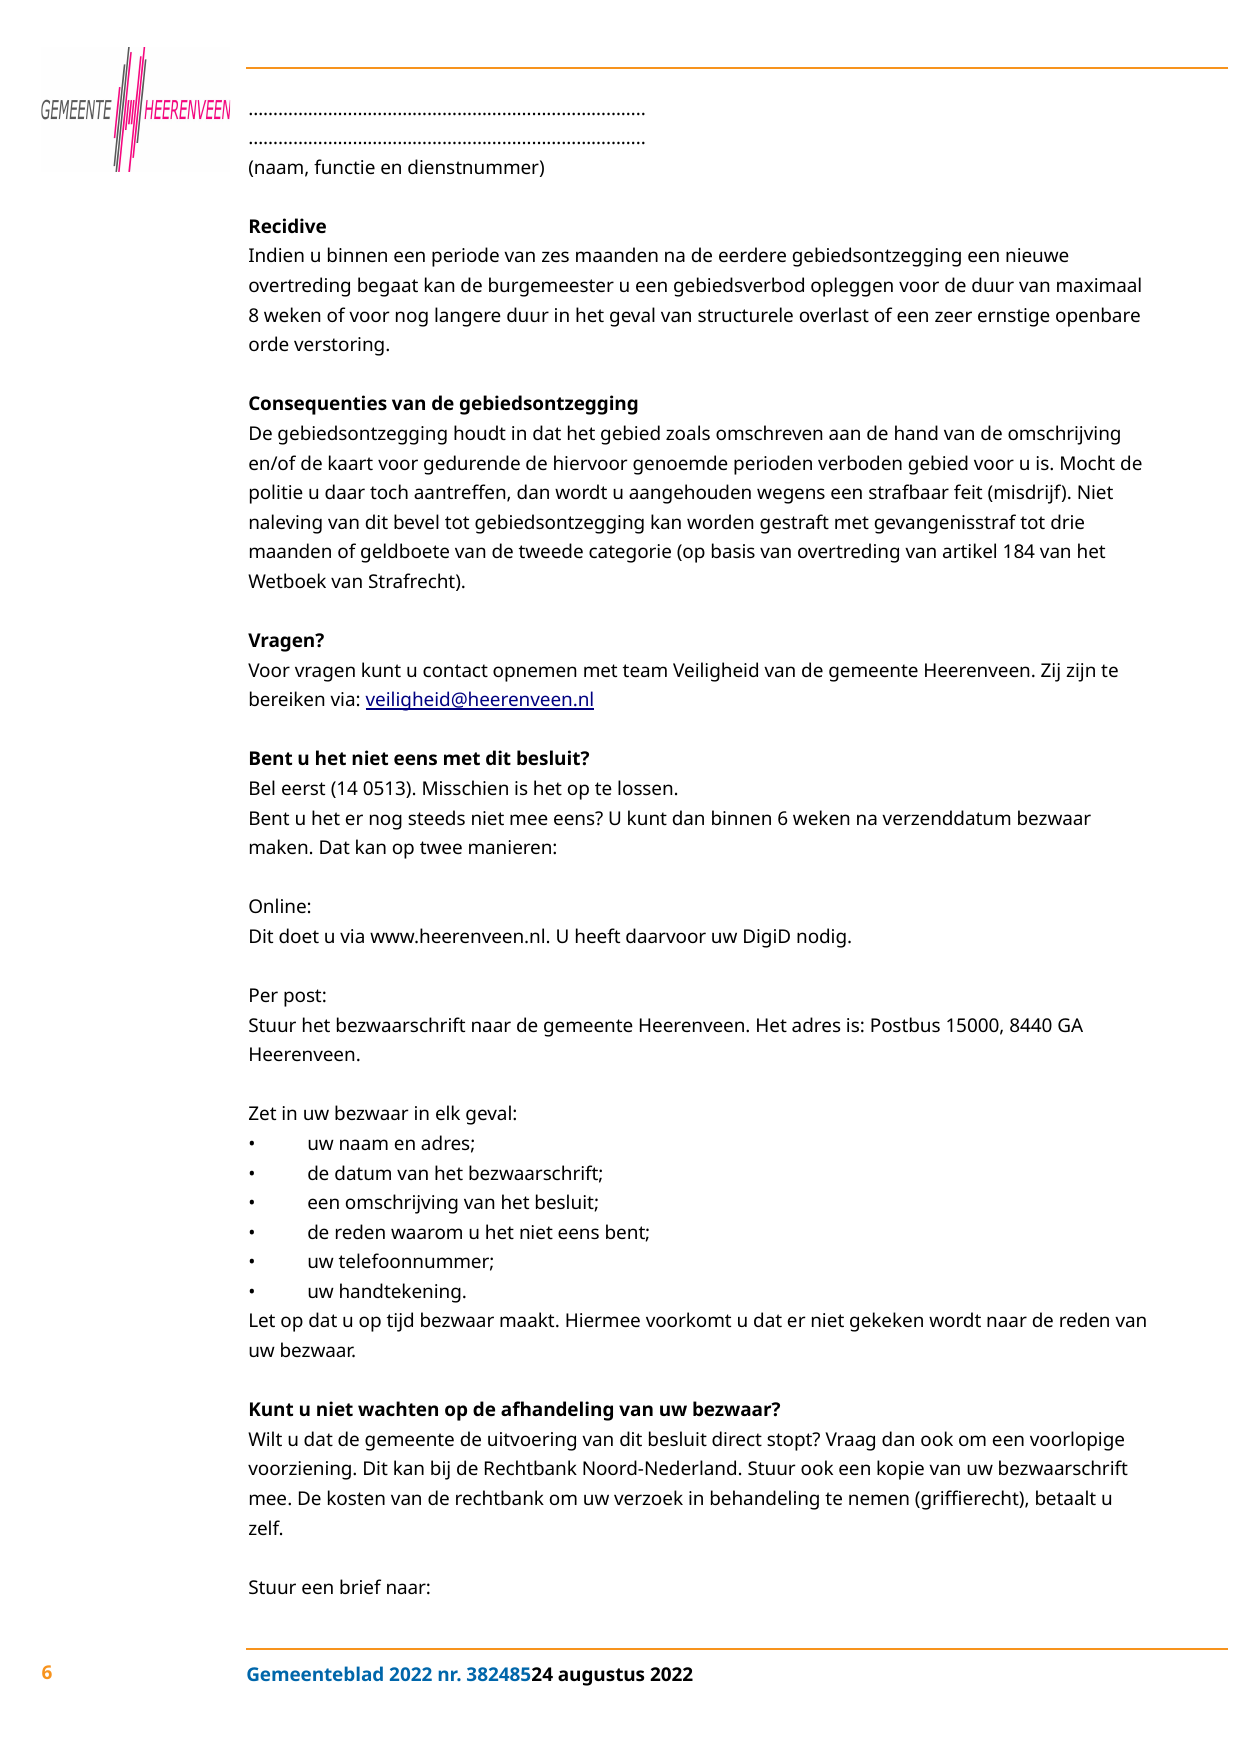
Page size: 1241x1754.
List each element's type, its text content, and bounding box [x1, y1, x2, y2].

list uw telefoonnummer; [248, 1248, 1152, 1274]
text Wilt u dat de gemeente de uitvoering van dit besluit direct stopt? Vraag dan ook om een voorlopige voorziening. Dit kan bij de Rechtbank Noord-Nederland. Stuur ook een kopie van uw bezwaarschrift mee. De kosten van de rechtbank om uw verzoek in behandeling te nemen (griffierecht), betaalt u zelf. [248, 1426, 1152, 1541]
picture [41, 47, 231, 172]
text Dit doet u via www.heerenveen.nl. U heeft daarvoor uw DigiD nodig. [248, 923, 1152, 949]
text De gebiedsontzegging houdt in dat het gebied zoals omschreven aan de hand van de omschrijving en/of de kaart voor gedurende de hiervoor genoemde perioden verboden gebied voor u is. Mocht de politie u daar toch aantreffen, dan wordt u aangehouden wegens een strafbaar feit (misdrijf). Niet naleving van dit bevel tot gebiedsontzegging kan worden gestraft met gevangenisstraf tot drie maanden of geldboete van de tweede categorie (op basis van overtreding van artikel 184 van het Wetboek van Strafrecht). [248, 420, 1152, 594]
text Voor vragen kunt u contact opnemen met team Veiligheid van de gemeente Heerenveen. Zij zijn te bereiken via: veiligheid@heerenveen.nl [248, 657, 1152, 712]
text Stuur het bezwaarschrift naar de gemeente Heerenveen. Het adres is: Postbus 15000, 8440 GA Heerenveen. [248, 1012, 1152, 1067]
text Recidive [248, 213, 1152, 239]
text Per post: [248, 982, 1152, 1008]
text Vragen? [248, 627, 1152, 653]
text Bent u het er nog steeds niet mee eens? U kunt dan binnen 6 weken na verzenddatum bezwaar maken. Dat kan op twee manieren: [248, 805, 1152, 860]
text Bent u het niet eens met dit besluit? [248, 746, 1152, 771]
text Indien u binnen een periode van zes maanden na de eerdere gebiedsontzegging een nieuwe overtreding begaat kan de burgemeester u een gebiedsverbod opleggen voor de duur van maximaal 8 weken of voor nog langere duur in het geval van structurele overlast of een zeer ernstige openbare orde verstoring. [248, 243, 1152, 357]
list de reden waarom u het niet eens bent; [248, 1219, 1152, 1245]
list de datum van het bezwaarschrift; [248, 1160, 1152, 1186]
text Bel eerst (14 0513). Misschien is het op te lossen. [248, 775, 1152, 801]
text Kunt u niet wachten op de afhandeling van uw bezwaar? [248, 1396, 1152, 1422]
text Online: [248, 893, 1152, 919]
list uw naam en adres; [248, 1130, 1152, 1156]
list een omschrijving van het besluit; [248, 1189, 1152, 1215]
text …………………………………………………………………….. [248, 124, 1152, 150]
text Stuur een brief naar: [248, 1574, 1152, 1600]
text Consequenties van de gebiedsontzegging [248, 391, 1152, 416]
text …………………………………………………………………….. [248, 95, 1152, 121]
text Zet in uw bezwaar in elk geval: [248, 1101, 1152, 1126]
list uw handtekening. [248, 1278, 1152, 1304]
text (naam, functie en dienstnummer) [248, 154, 1152, 180]
text Let op dat u op tijd bezwaar maakt. Hiermee voorkomt u dat er niet gekeken wordt naar de reden van uw bezwaar. [248, 1308, 1152, 1363]
